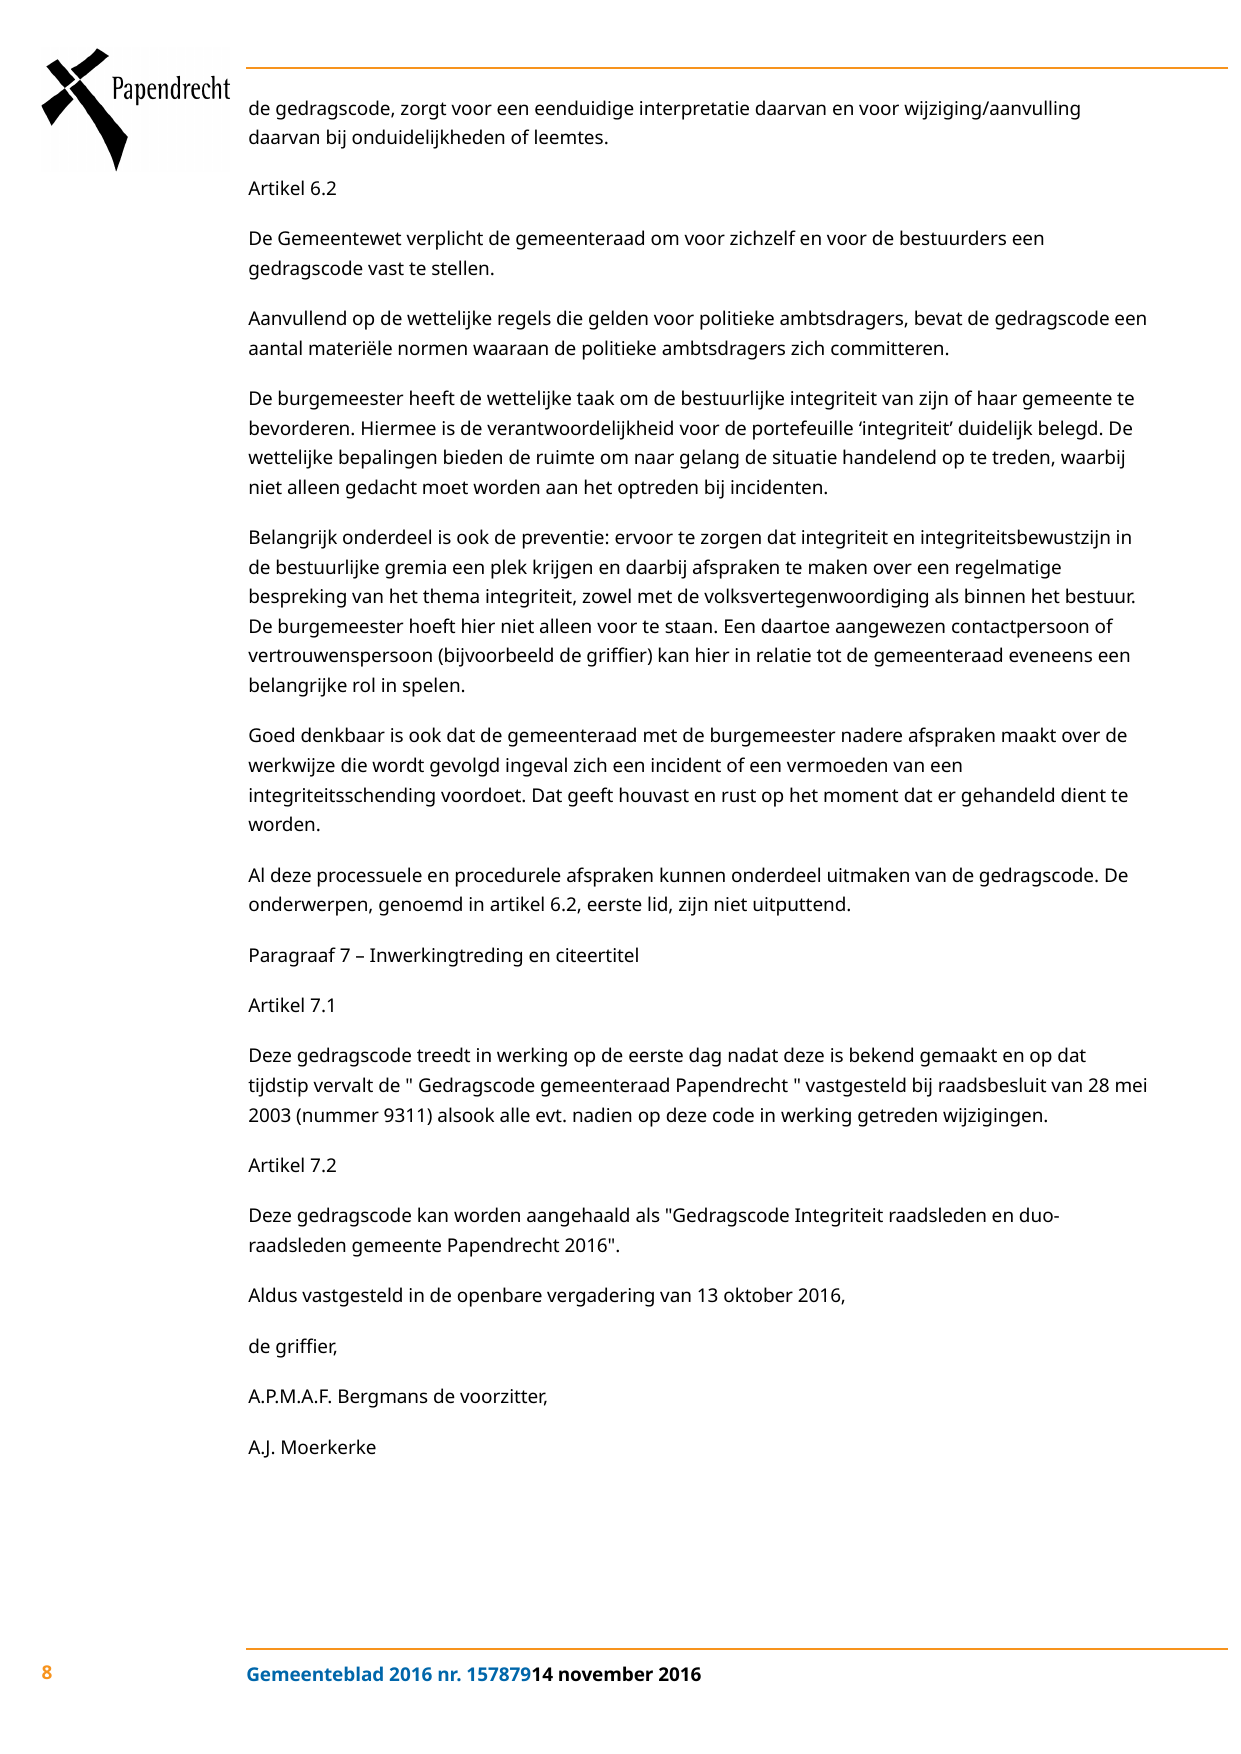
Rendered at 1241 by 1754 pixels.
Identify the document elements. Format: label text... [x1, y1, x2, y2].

picture [41, 47, 231, 172]
text Deze gedragscode kan worden aangehaald als "Gedragscode Integriteit raadsleden en duo-raadsleden gemeente Papendrecht 2016". [248, 1203, 1152, 1258]
text Aldus vastgesteld in de openbare vergadering van 13 oktober 2016, [248, 1283, 1152, 1308]
text A.J. Moerkerke [248, 1434, 1152, 1460]
text de gedragscode, zorgt voor een eenduidige interpretatie daarvan en voor wijziging/aanvulling daarvan bij onduidelijkheden of leemtes. [248, 95, 1152, 150]
text De burgemeester heeft de wettelijke taak om de bestuurlijke integriteit van zijn of haar gemeente te bevorderen. Hiermee is de verantwoordelijkheid voor de portefeuille ‘integriteit’ duidelijk belegd. De wettelijke bepalingen bieden de ruimte om naar gelang de situatie handelend op te treden, waarbij niet alleen gedacht moet worden aan het optreden bij incidenten. [248, 385, 1152, 500]
text Al deze processuele en procedurele afspraken kunnen onderdeel uitmaken van de gedragscode. De onderwerpen, genoemd in artikel 6.2, eerste lid, zijn niet uitputtend. [248, 862, 1152, 917]
text Paragraaf 7 – Inwerkingtreding en citeertitel [248, 942, 1152, 968]
text Artikel 7.1 [248, 992, 1152, 1018]
text A.P.M.A.F. Bergmans de voorzitter, [248, 1383, 1152, 1409]
text Goed denkbaar is ook dat de gemeenteraad met de burgemeester nadere afspraken maakt over de werkwijze die wordt gevolgd ingeval zich een incident of een vermoeden van een integriteitsschending voordoet. Dat geeft houvast en rust op het moment dat er gehandeld dient te worden. [248, 723, 1152, 837]
text De Gemeentewet verplicht de gemeenteraad om voor zichzelf en voor de bestuurders een gedragscode vast te stellen. [248, 225, 1152, 281]
text Belangrijk onderdeel is ook de preventie: ervoor te zorgen dat integriteit en integriteitsbewustzijn in de bestuurlijke gremia een plek krijgen en daarbij afspraken te maken over een regelmatige bespreking van het thema integriteit, zowel met de volksvertegenwoordiging als binnen het bestuur. De burgemeester hoeft hier niet alleen voor te staan. Een daartoe aangewezen contactpersoon of vertrouwenspersoon (bijvoorbeeld de griffier) kan hier in relatie tot de gemeenteraad eveneens een belangrijke rol in spelen. [248, 524, 1152, 698]
text de griffier, [248, 1333, 1152, 1359]
text Artikel 7.2 [248, 1152, 1152, 1178]
text Artikel 6.2 [248, 175, 1152, 201]
text Aanvullend op de wettelijke regels die gelden voor politieke ambtsdragers, bevat de gedragscode een aantal materiële normen waaraan de politieke ambtsdragers zich committeren. [248, 305, 1152, 361]
text Deze gedragscode treedt in werking op de eerste dag nadat deze is bekend gemaakt en op dat tijdstip vervalt de " Gedragscode gemeenteraad Papendrecht " vastgesteld bij raadsbesluit van 28 mei 2003 (nummer 9311) alsook alle evt. nadien op deze code in werking getreden wijzigingen. [248, 1043, 1152, 1128]
